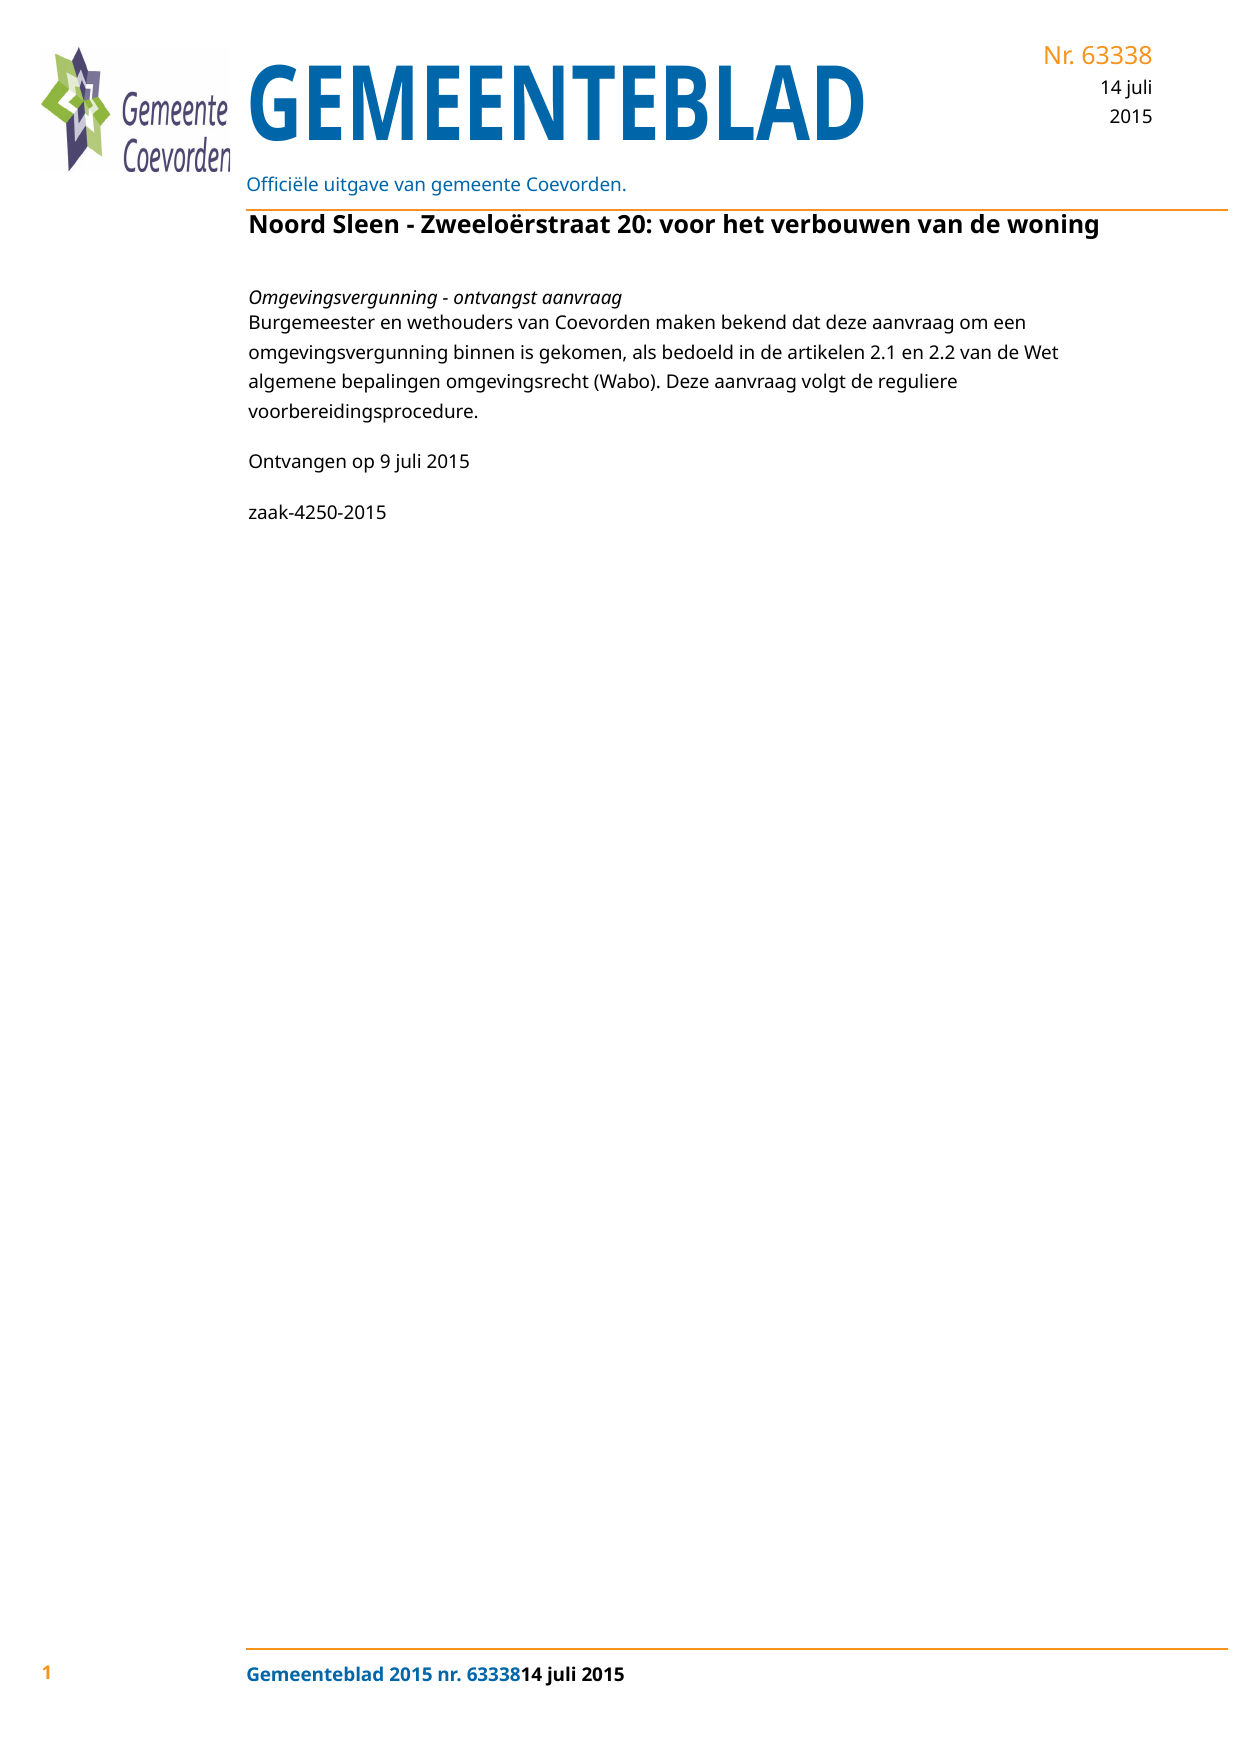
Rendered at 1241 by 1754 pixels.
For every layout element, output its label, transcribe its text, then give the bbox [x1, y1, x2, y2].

text Burgemeester en wethouders van Coevorden maken bekend dat deze aanvraag om een omgevingsvergunning binnen is gekomen, als bedoeld in de artikelen 2.1 en 2.2 van de Wet algemene bepalingen omgevingsrecht (Wabo). Deze aanvraag volgt de reguliere voorbereidingsprocedure. [248, 309, 1152, 424]
picture [41, 47, 231, 172]
text Omgevingsvergunning - ontvangst aanvraag [248, 284, 1152, 309]
text Noord Sleen - Zweeloërstraat 20: voor het verbouwen van de woning [248, 211, 1152, 241]
text Ontvangen op 9 juli 2015 [248, 449, 1152, 474]
text zaak-4250-2015 [248, 499, 1152, 525]
